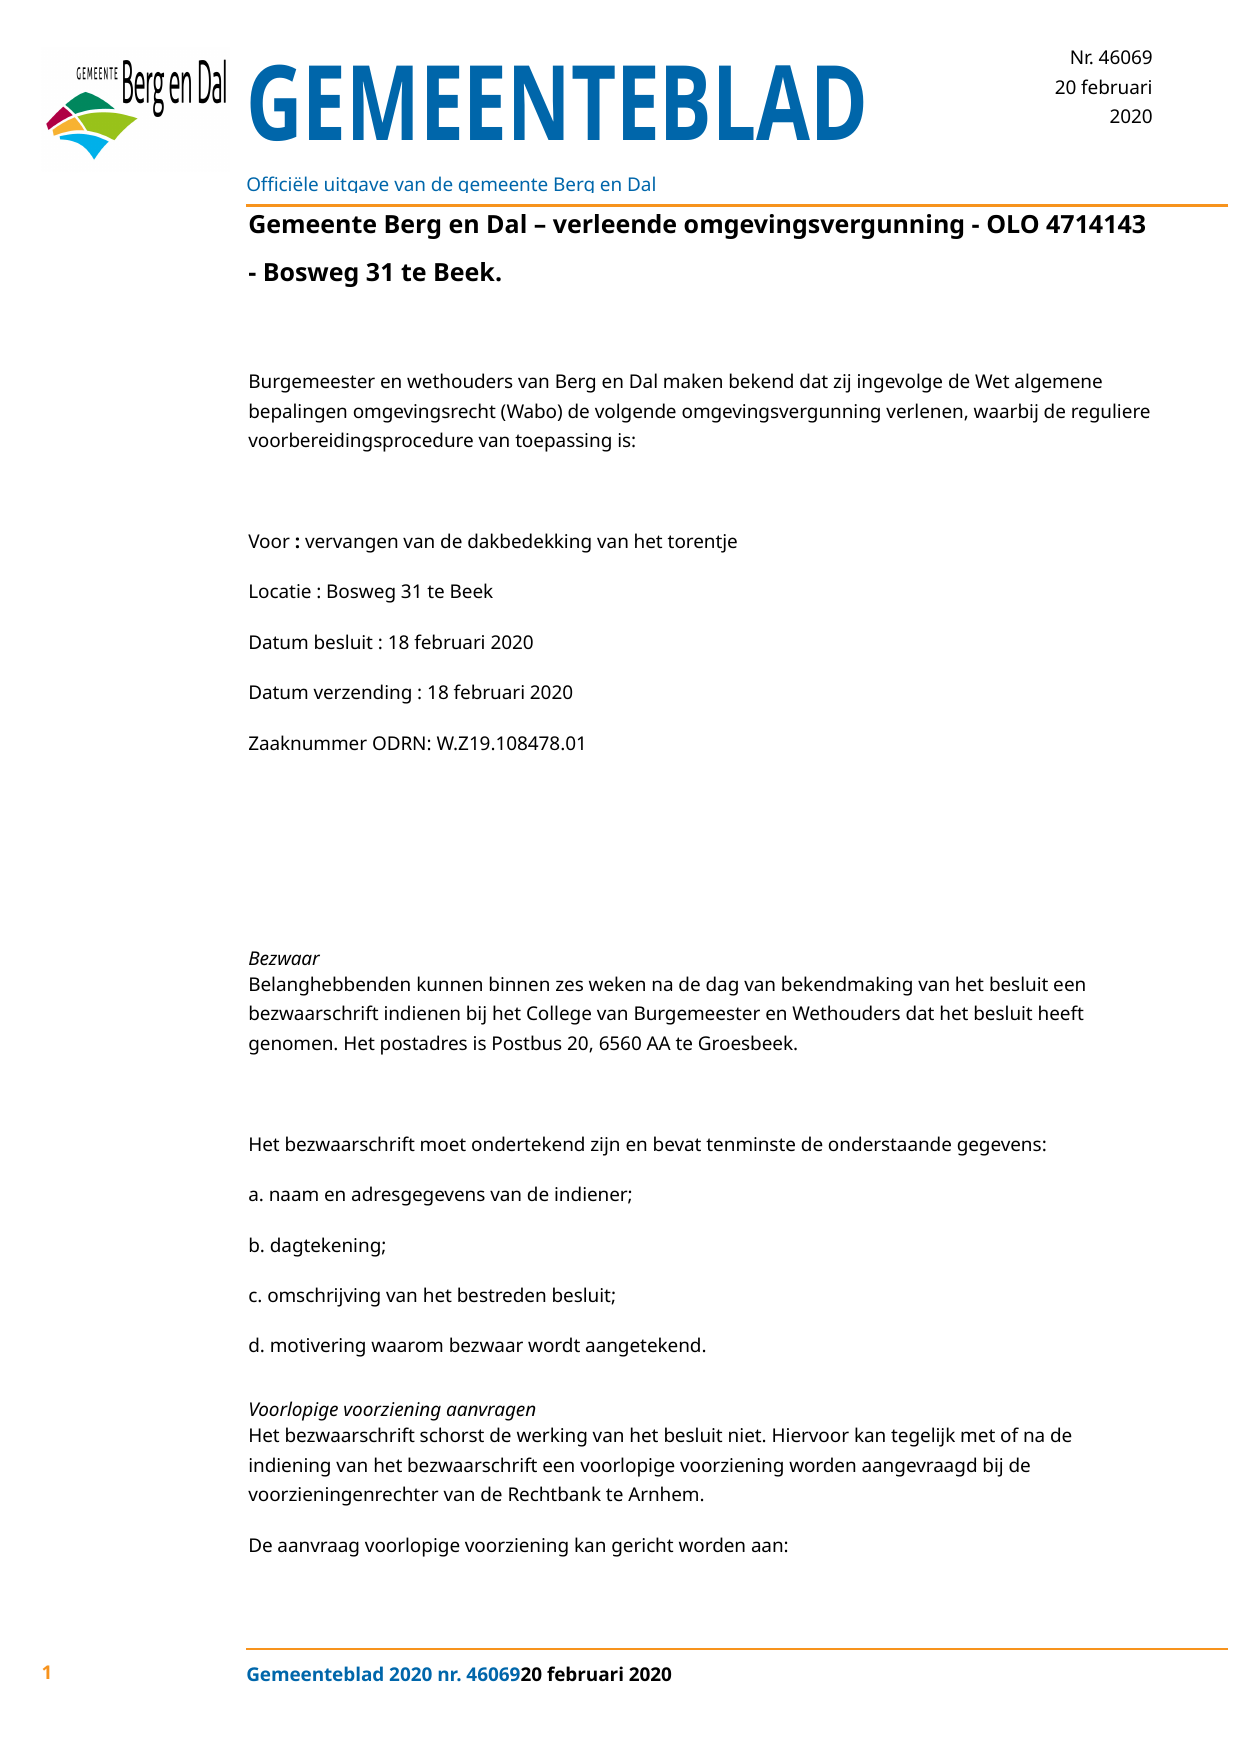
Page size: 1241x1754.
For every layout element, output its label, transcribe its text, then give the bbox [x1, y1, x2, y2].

text Belanghebbenden kunnen binnen zes weken na de dag van bekendmaking van het besluit een bezwaarschrift indienen bij het College van Burgemeester en Wethouders dat het besluit heeft genomen. Het postadres is Postbus 20, 6560 AA te Groesbeek. [248, 971, 1152, 1056]
text Het bezwaarschrift schorst de werking van het besluit niet. Hiervoor kan tegelijk met of na de indiening van het bezwaarschrift een voorlopige voorziening worden aangevraagd bij de voorzieningenrechter van de Rechtbank te Arnhem. [248, 1422, 1152, 1507]
text De aanvraag voorlopige voorziening kan gericht worden aan: [248, 1532, 1152, 1558]
text Burgemeester en wethouders van Berg en Dal maken bekend dat zij ingevolge de Wet algemene bepalingen omgevingsrecht (Wabo) de volgende omgevingsvergunning verlenen, waarbij de reguliere voorbereidingsprocedure van toepassing is: [248, 368, 1152, 453]
text Voor : vervangen van de dakbedekking van het torentje [248, 528, 1152, 554]
text Zaaknummer ODRN: W.Z19.108478.01 [248, 730, 1152, 756]
text b. dagtekening; [248, 1232, 1152, 1257]
text Voorlopige voorziening aanvragen [248, 1397, 1152, 1422]
text Datum verzending : 18 februari 2020 [248, 679, 1152, 705]
text Het bezwaarschrift moet ondertekend zijn en bevat tenminste de onderstaande gegevens: [248, 1131, 1152, 1157]
text Datum besluit : 18 februari 2020 [248, 629, 1152, 655]
text Locatie : Bosweg 31 te Beek [248, 579, 1152, 604]
text Bezwaar [248, 945, 1152, 971]
picture [41, 47, 231, 172]
text Gemeente Berg en Dal – verleende omgevingsvergunning - OLO 4714143 - Bosweg 31 te Beek. [248, 207, 1152, 288]
text a. naam en adresgegevens van de indiener; [248, 1181, 1152, 1207]
text c. omschrijving van het bestreden besluit; [248, 1282, 1152, 1308]
text d. motivering waarom bezwaar wordt aangetekend. [248, 1333, 1152, 1358]
